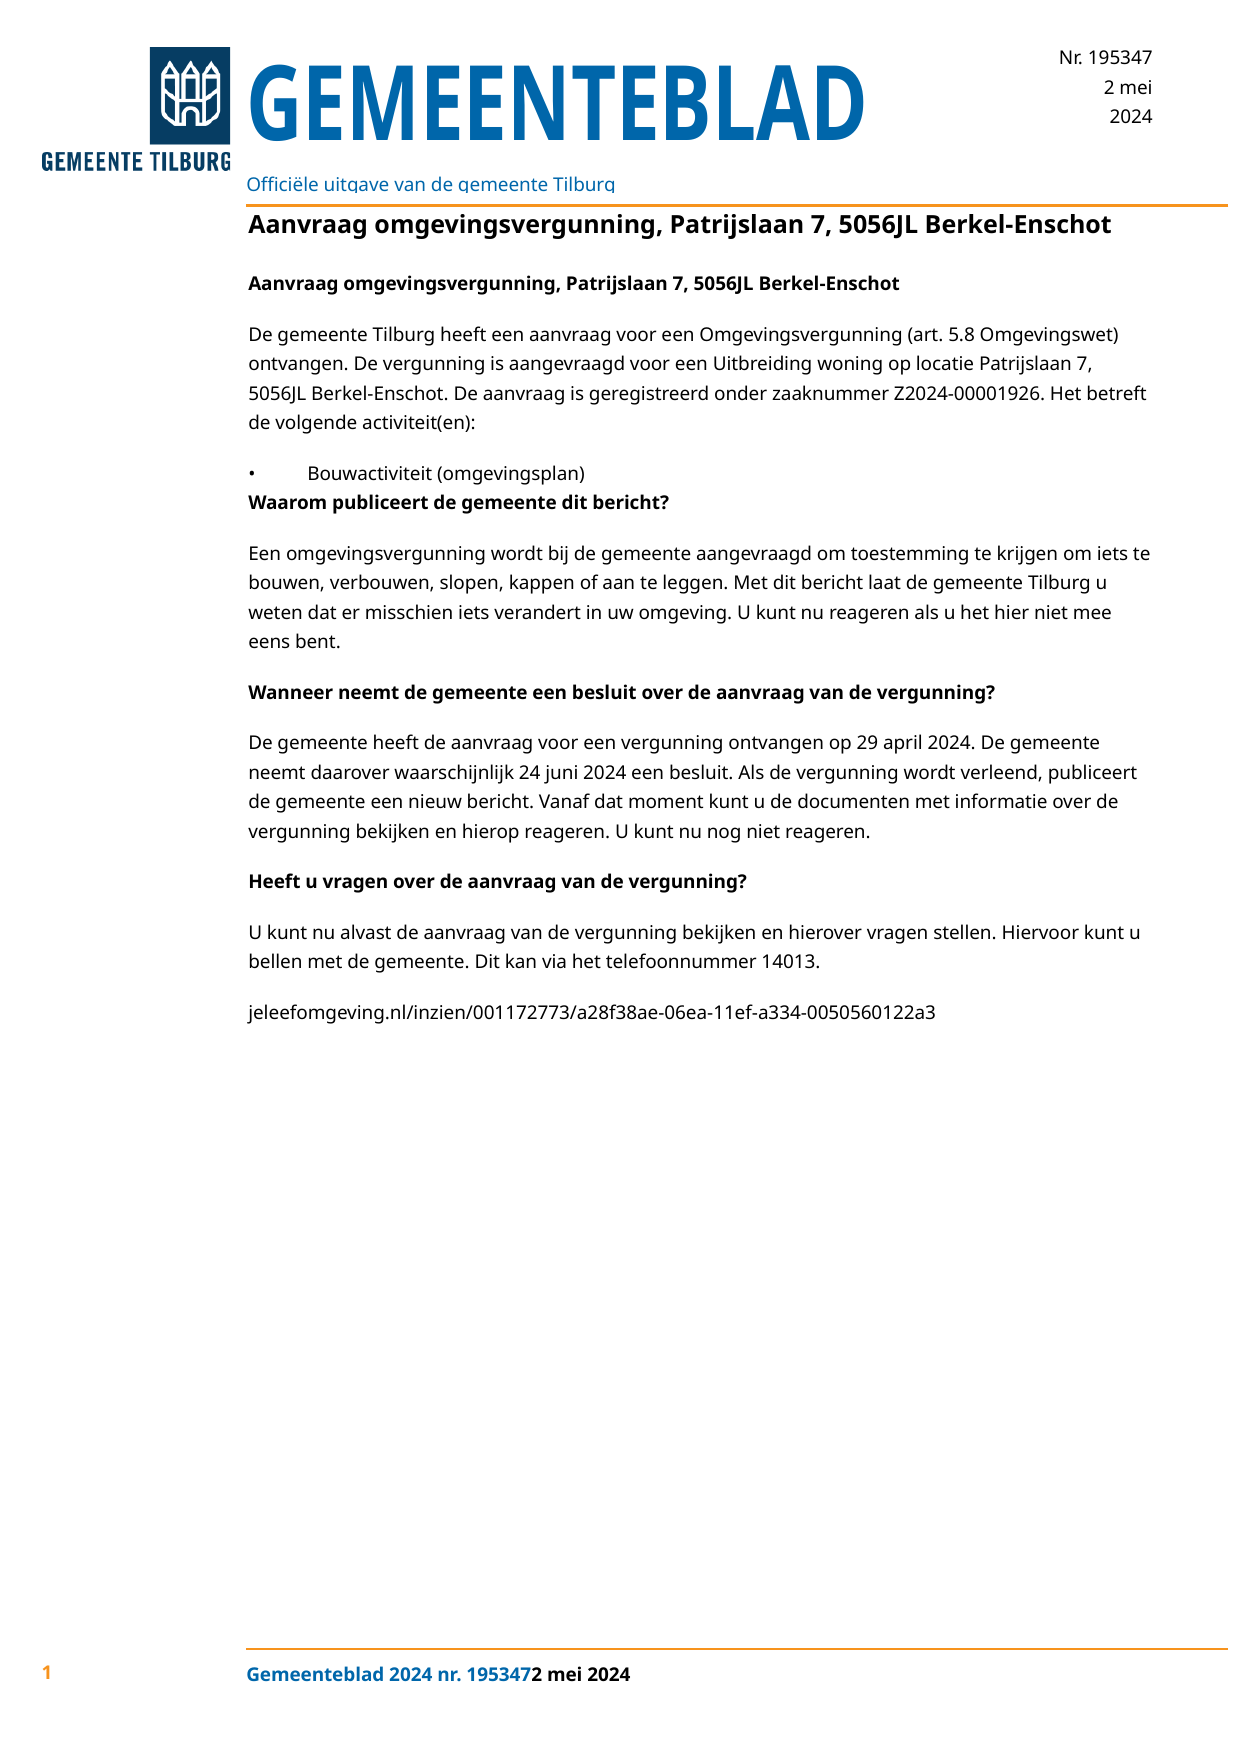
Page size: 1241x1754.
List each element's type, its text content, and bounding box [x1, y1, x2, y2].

list Bouwactiviteit (omgevingsplan) [248, 460, 1152, 486]
text jeleefomgeving.nl/inzien/001172773/a28f38ae-06ea-11ef-a334-0050560122a3 [248, 999, 1152, 1025]
text Aanvraag omgevingsvergunning, Patrijslaan 7, 5056JL Berkel-Enschot [248, 270, 1152, 296]
text Een omgevingsvergunning wordt bij de gemeente aangevraagd om toestemming te krijgen om iets te bouwen, verbouwen, slopen, kappen of aan te leggen. Met dit bericht laat de gemeente Tilburg u weten dat er misschien iets verandert in uw omgeving. U kunt nu reageren als u het hier niet mee eens bent. [248, 540, 1152, 654]
text Heeft u vragen over de aanvraag van de vergunning? [248, 869, 1152, 894]
text De gemeente heeft de aanvraag voor een vergunning ontvangen op 29 april 2024. De gemeente neemt daarover waarschijnlijk 24 juni 2024 een besluit. Als de vergunning wordt verleend, publiceert de gemeente een nieuw bericht. Vanaf dat moment kunt u de documenten met informatie over de vergunning bekijken en hierop reageren. U kunt nu nog niet reageren. [248, 729, 1152, 844]
text De gemeente Tilburg heeft een aanvraag voor een Omgevingsvergunning (art. 5.8 Omgevingswet) ontvangen. De vergunning is aangevraagd voor een Uitbreiding woning op locatie Patrijslaan 7, 5056JL Berkel-Enschot. De aanvraag is geregistreerd onder zaaknummer Z2024-00001926. Het betreft de volgende activiteit(en): [248, 321, 1152, 435]
text Aanvraag omgevingsvergunning, Patrijslaan 7, 5056JL Berkel-Enschot [248, 207, 1152, 241]
text Wanneer neemt de gemeente een besluit over de aanvraag van de vergunning? [248, 679, 1152, 705]
text U kunt nu alvast de aanvraag van de vergunning bekijken en hierover vragen stellen. Hiervoor kunt u bellen met de gemeente. Dit kan via het telefoonnummer 14013. [248, 919, 1152, 974]
text Waarom publiceert de gemeente dit bericht? [248, 489, 1152, 515]
picture [41, 47, 231, 172]
